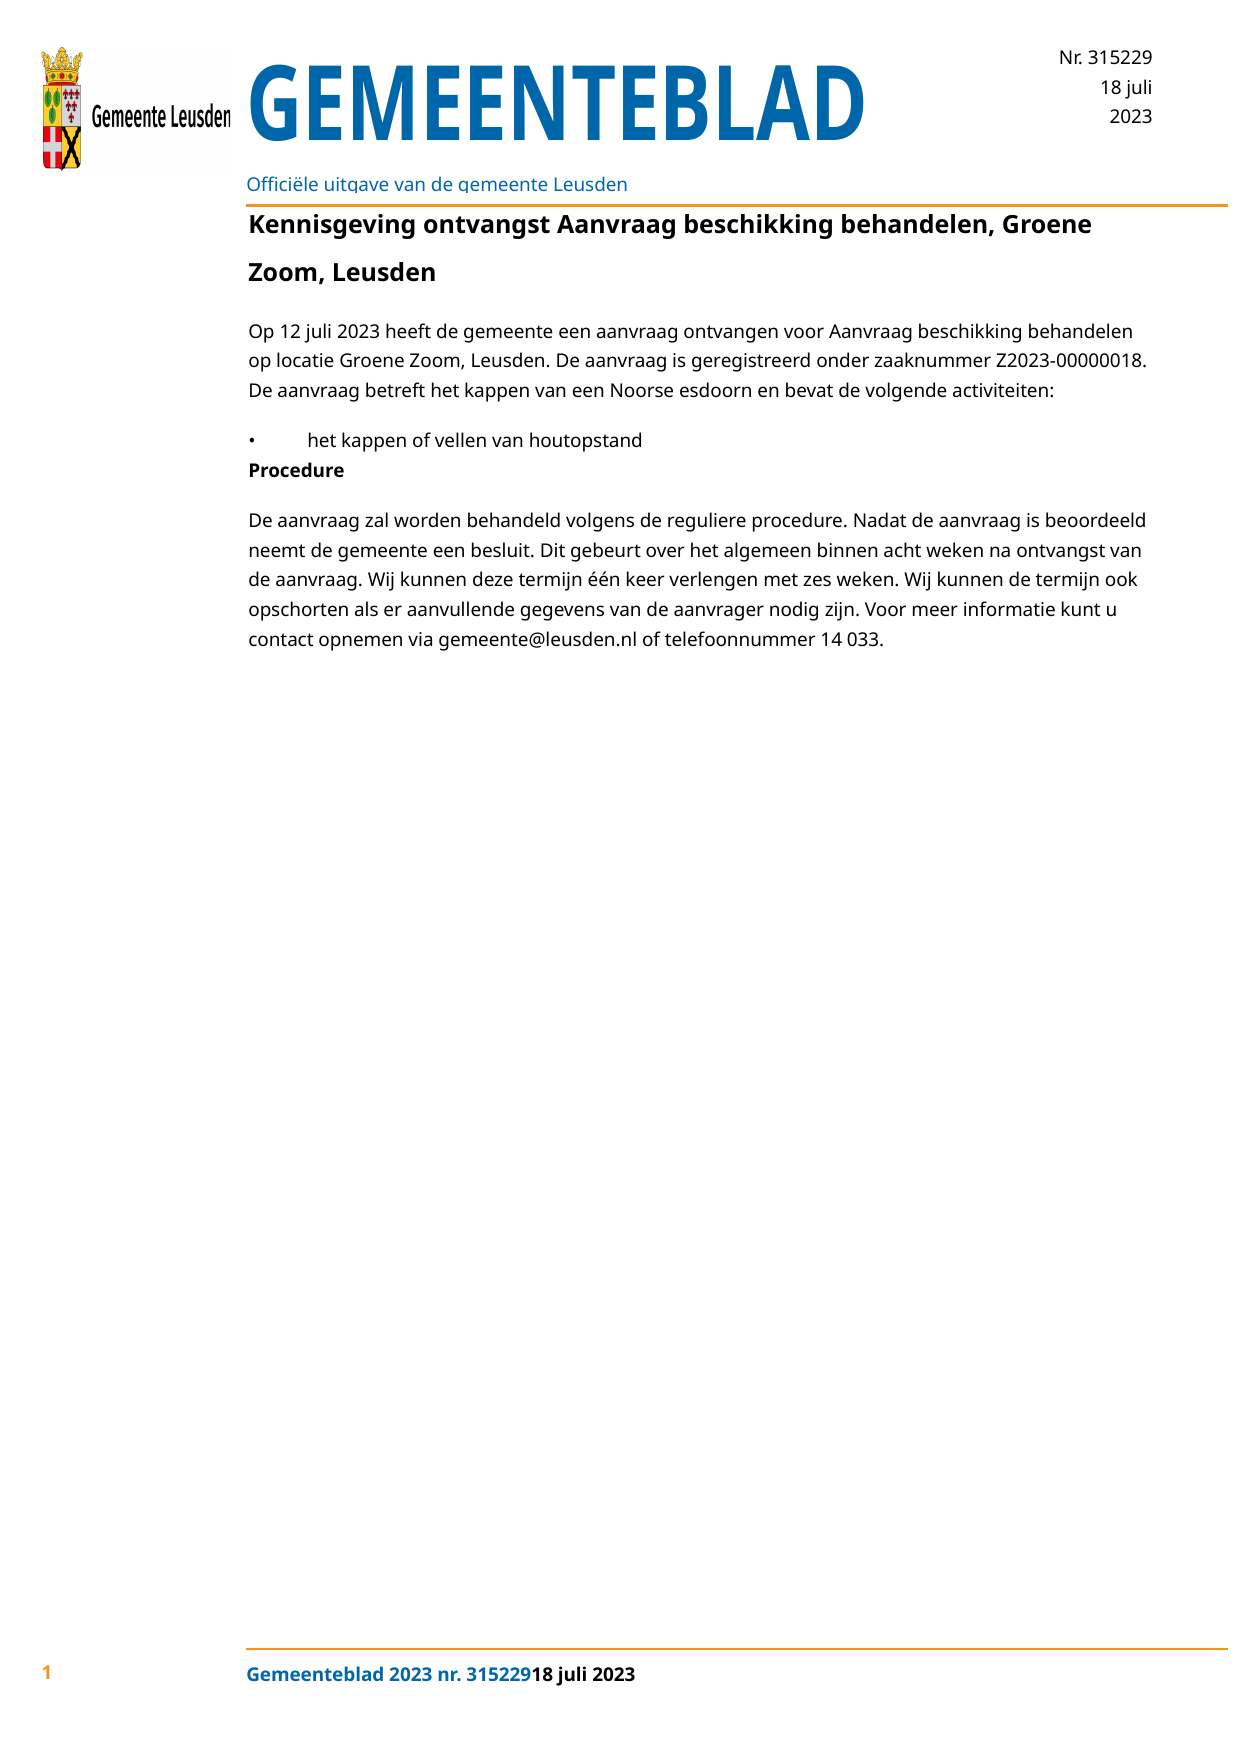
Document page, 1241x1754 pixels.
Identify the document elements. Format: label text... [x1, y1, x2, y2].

text Op 12 juli 2023 heeft de gemeente een aanvraag ontvangen voor Aanvraag beschikking behandelen op locatie Groene Zoom, Leusden. De aanvraag is geregistreerd onder zaaknummer Z2023-00000018. De aanvraag betreft het kappen van een Noorse esdoorn en bevat de volgende activiteiten: [248, 318, 1152, 403]
text Procedure [248, 457, 1152, 483]
text Kennisgeving ontvangst Aanvraag beschikking behandelen, Groene Zoom, Leusden [248, 207, 1152, 288]
text De aanvraag zal worden behandeld volgens de reguliere procedure. Nadat de aanvraag is beoordeeld neemt de gemeente een besluit. Dit gebeurt over het algemeen binnen acht weken na ontvangst van de aanvraag. Wij kunnen deze termijn één keer verlengen met zes weken. Wij kunnen de termijn ook opschorten als er aanvullende gegevens van de aanvrager nodig zijn. Voor meer informatie kunt u contact opnemen via gemeente@leusden.nl of telefoonnummer 14 033. [248, 507, 1152, 652]
list het kappen of vellen van houtopstand [248, 427, 1152, 453]
picture [41, 47, 231, 172]
